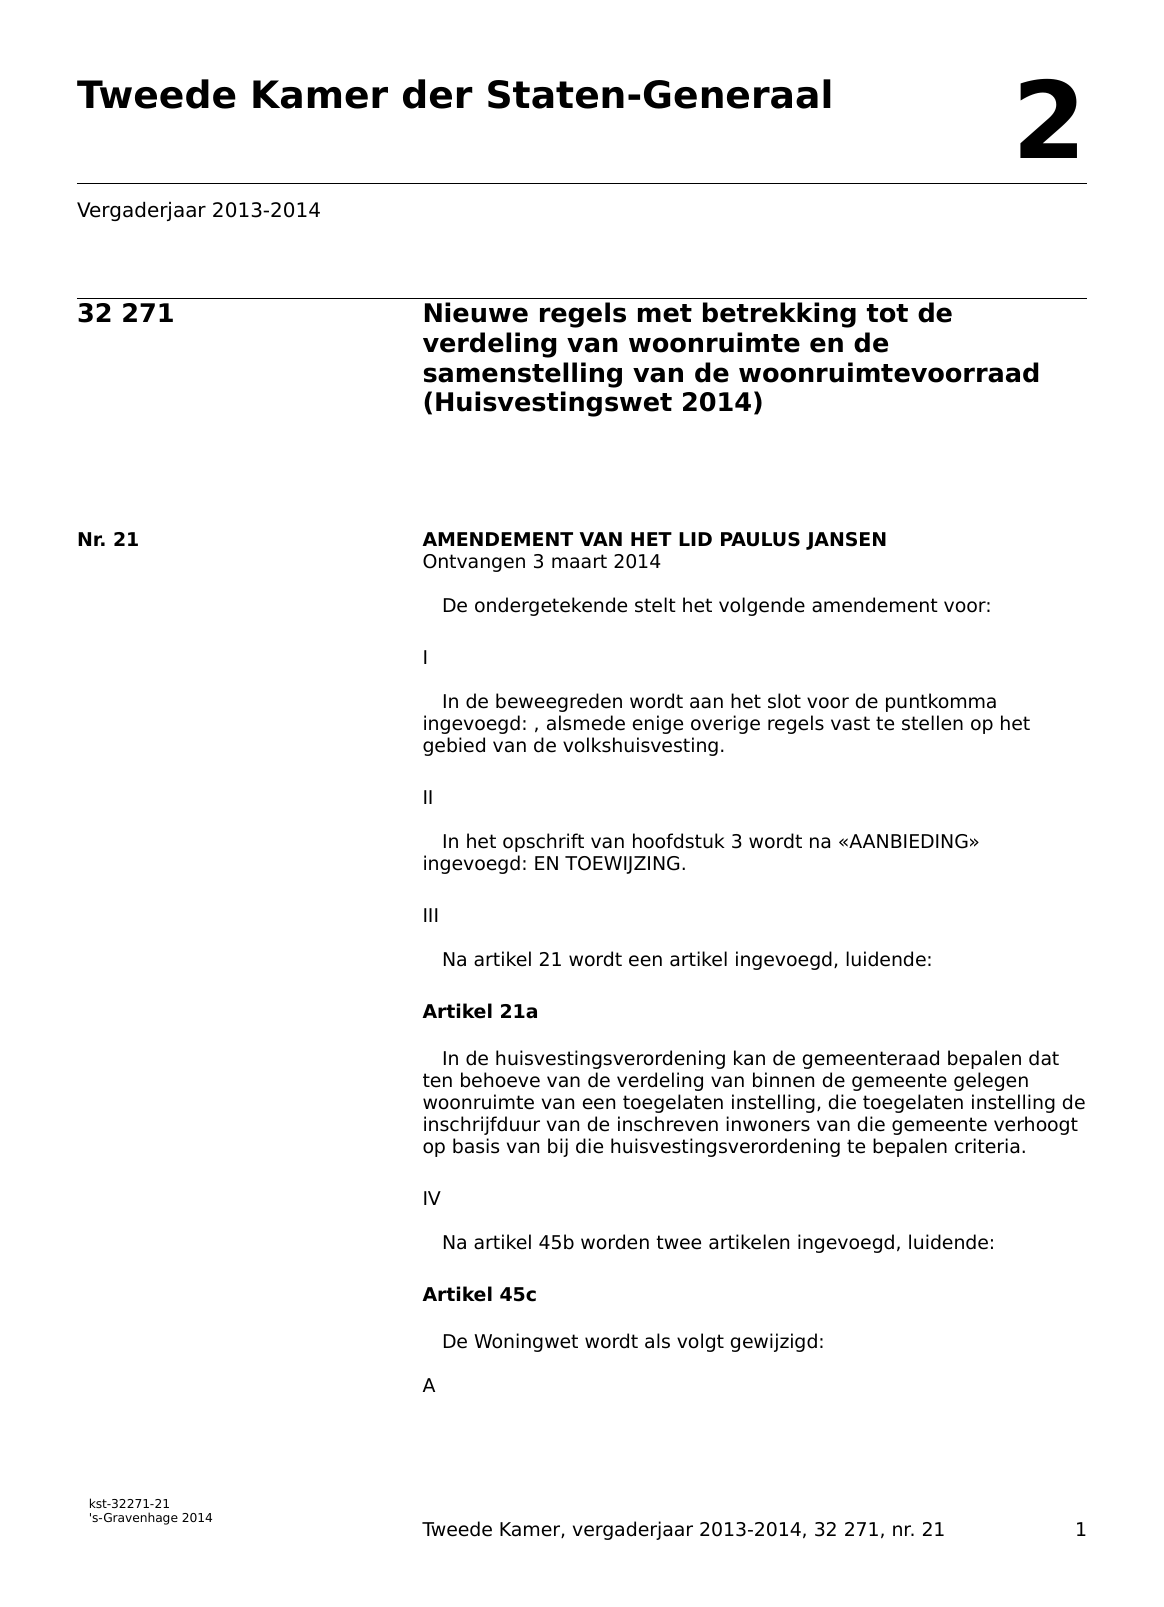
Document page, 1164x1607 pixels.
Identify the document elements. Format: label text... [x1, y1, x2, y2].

text Na artikel 45b worden twee artikelen ingevoegd, luidende: [422, 1232, 1087, 1254]
subtitle II [422, 787, 1087, 809]
subtitle I [422, 647, 1087, 669]
text In het opschrift van hoofdstuk 3 wordt na «AANBIEDING» ingevoegd: EN TOEWIJZING. [422, 831, 1087, 875]
text De Woningwet wordt als volgt gewijzigd: [422, 1331, 1087, 1353]
text In de beweegreden wordt aan het slot voor de puntkomma ingevoegd: , alsmede enige overige regels vast te stellen op het gebied van de volkshuisvesting. [422, 691, 1087, 757]
table_header 2 [886, 59, 1087, 183]
text 's-Gravenhage 2014 [88, 1511, 323, 1525]
table_cell Vergaderjaar 2013-2014 [77, 184, 1087, 298]
text A [422, 1375, 1087, 1397]
text In de huisvestingsverordening kan de gemeenteraad bepalen dat ten behoeve van de verdeling van binnen de gemeente gelegen woonruimte van een toegelaten instelling, die toegelaten instelling de inschrijfduur van de inschreven inwoners van die gemeente verhoogt op basis van bij die huisvestingsverordening te bepalen criteria. [422, 1048, 1087, 1158]
table_header Tweede Kamer der Staten-Generaal [77, 59, 886, 183]
subtitle Artikel 21a [422, 1001, 1087, 1023]
text Ontvangen 3 maart 2014 [422, 551, 1087, 573]
subtitle III [422, 905, 1087, 927]
text De ondergetekende stelt het volgende amendement voor: [422, 595, 1087, 617]
subtitle IV [422, 1188, 1087, 1210]
subtitle Artikel 45c [422, 1284, 1087, 1306]
subtitle Nr. 21 AMENDEMENT VAN HET LID PAULUS JANSEN [77, 529, 1087, 551]
text kst-32271-21 [88, 1497, 323, 1511]
subtitle 32 271 Nieuwe regels met betrekking tot de verdeling van woonruimte en de samenstelling van de woonruimtevoorraad (Huisvestingswet 2014) [77, 299, 1087, 418]
text Na artikel 21 wordt een artikel ingevoegd, luidende: [422, 949, 1087, 971]
